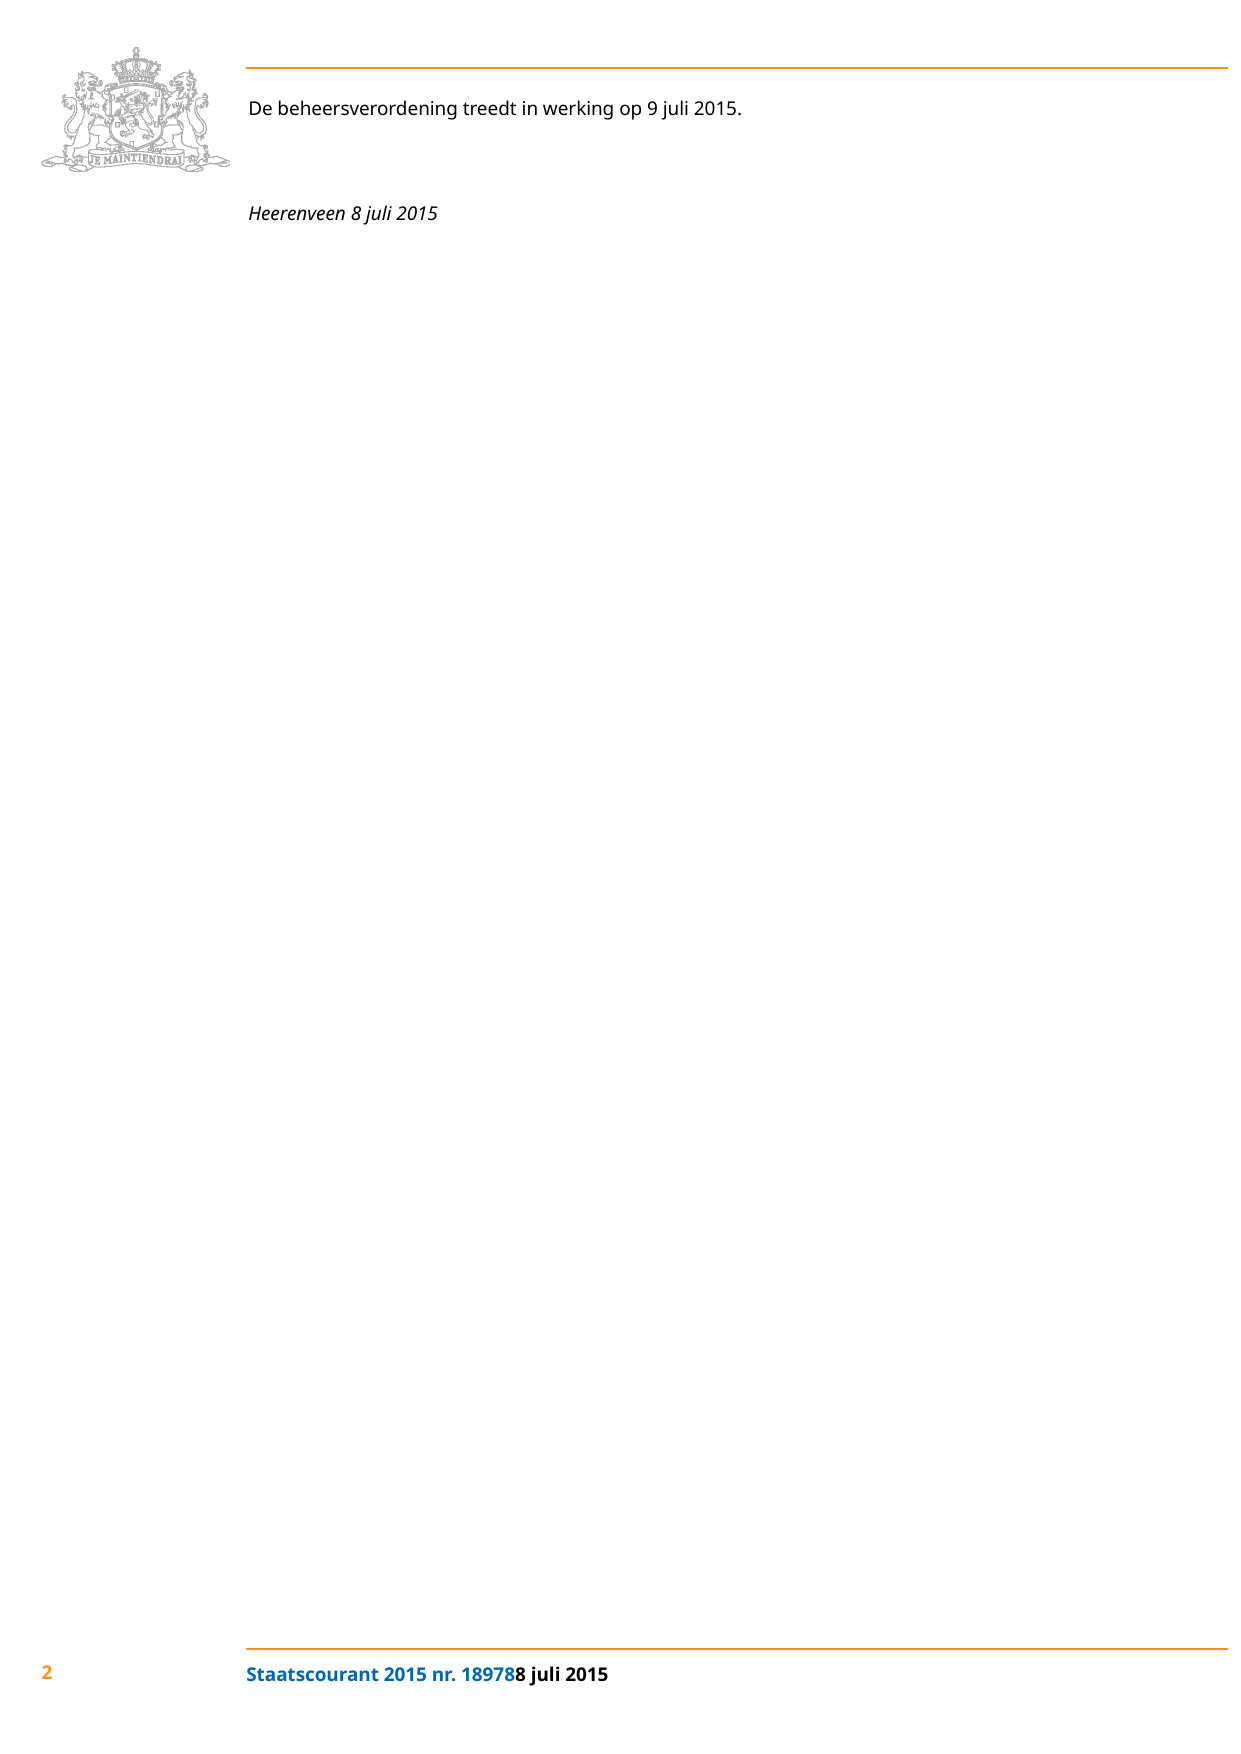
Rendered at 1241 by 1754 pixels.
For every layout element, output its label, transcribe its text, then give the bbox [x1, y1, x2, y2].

picture [41, 47, 231, 172]
text De beheersverordening treedt in werking op 9 juli 2015. [248, 95, 1152, 121]
text Heerenveen 8 juli 2015 [248, 201, 1152, 226]
